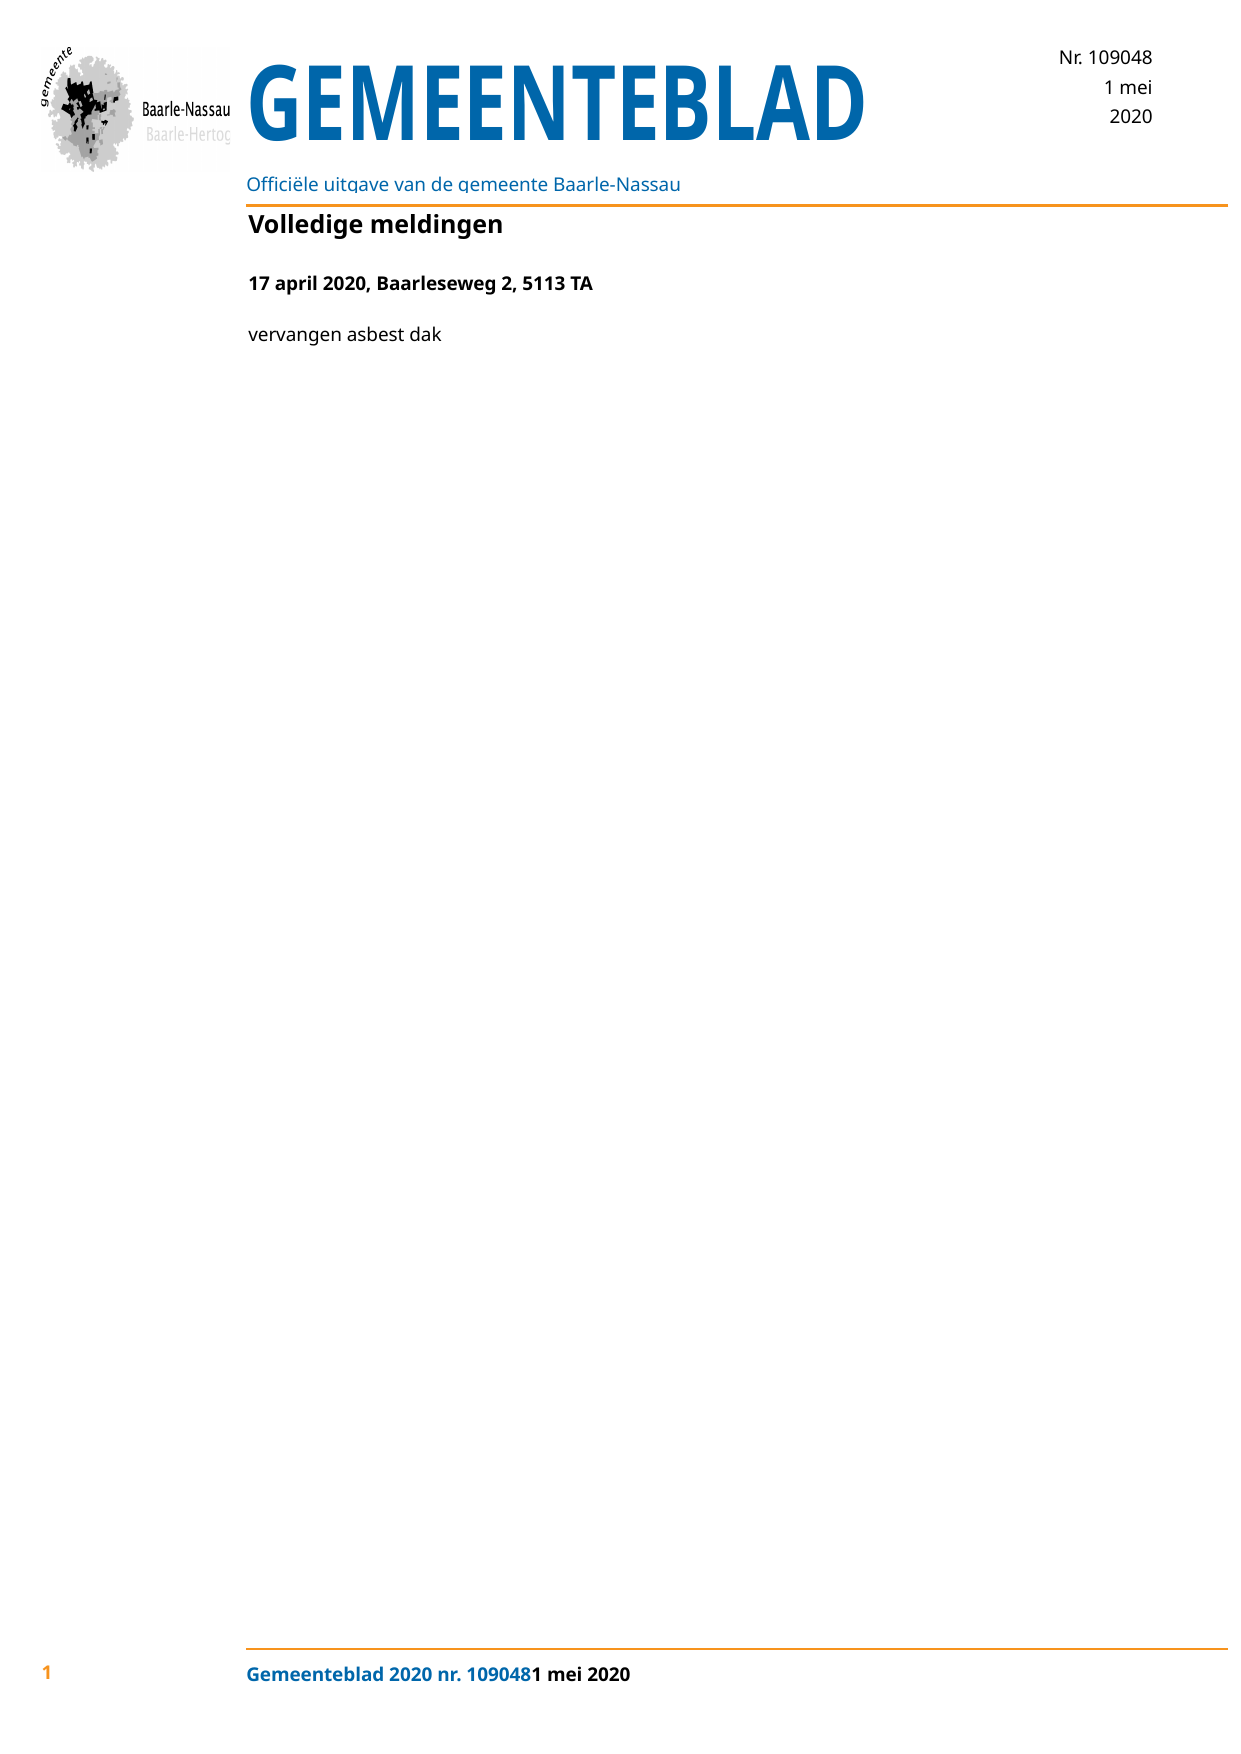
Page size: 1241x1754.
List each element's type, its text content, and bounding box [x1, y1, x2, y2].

picture [41, 47, 231, 172]
text vervangen asbest dak [248, 321, 1152, 346]
text 17 april 2020, Baarleseweg 2, 5113 TA [248, 270, 1152, 296]
text Volledige meldingen [248, 207, 1152, 241]
